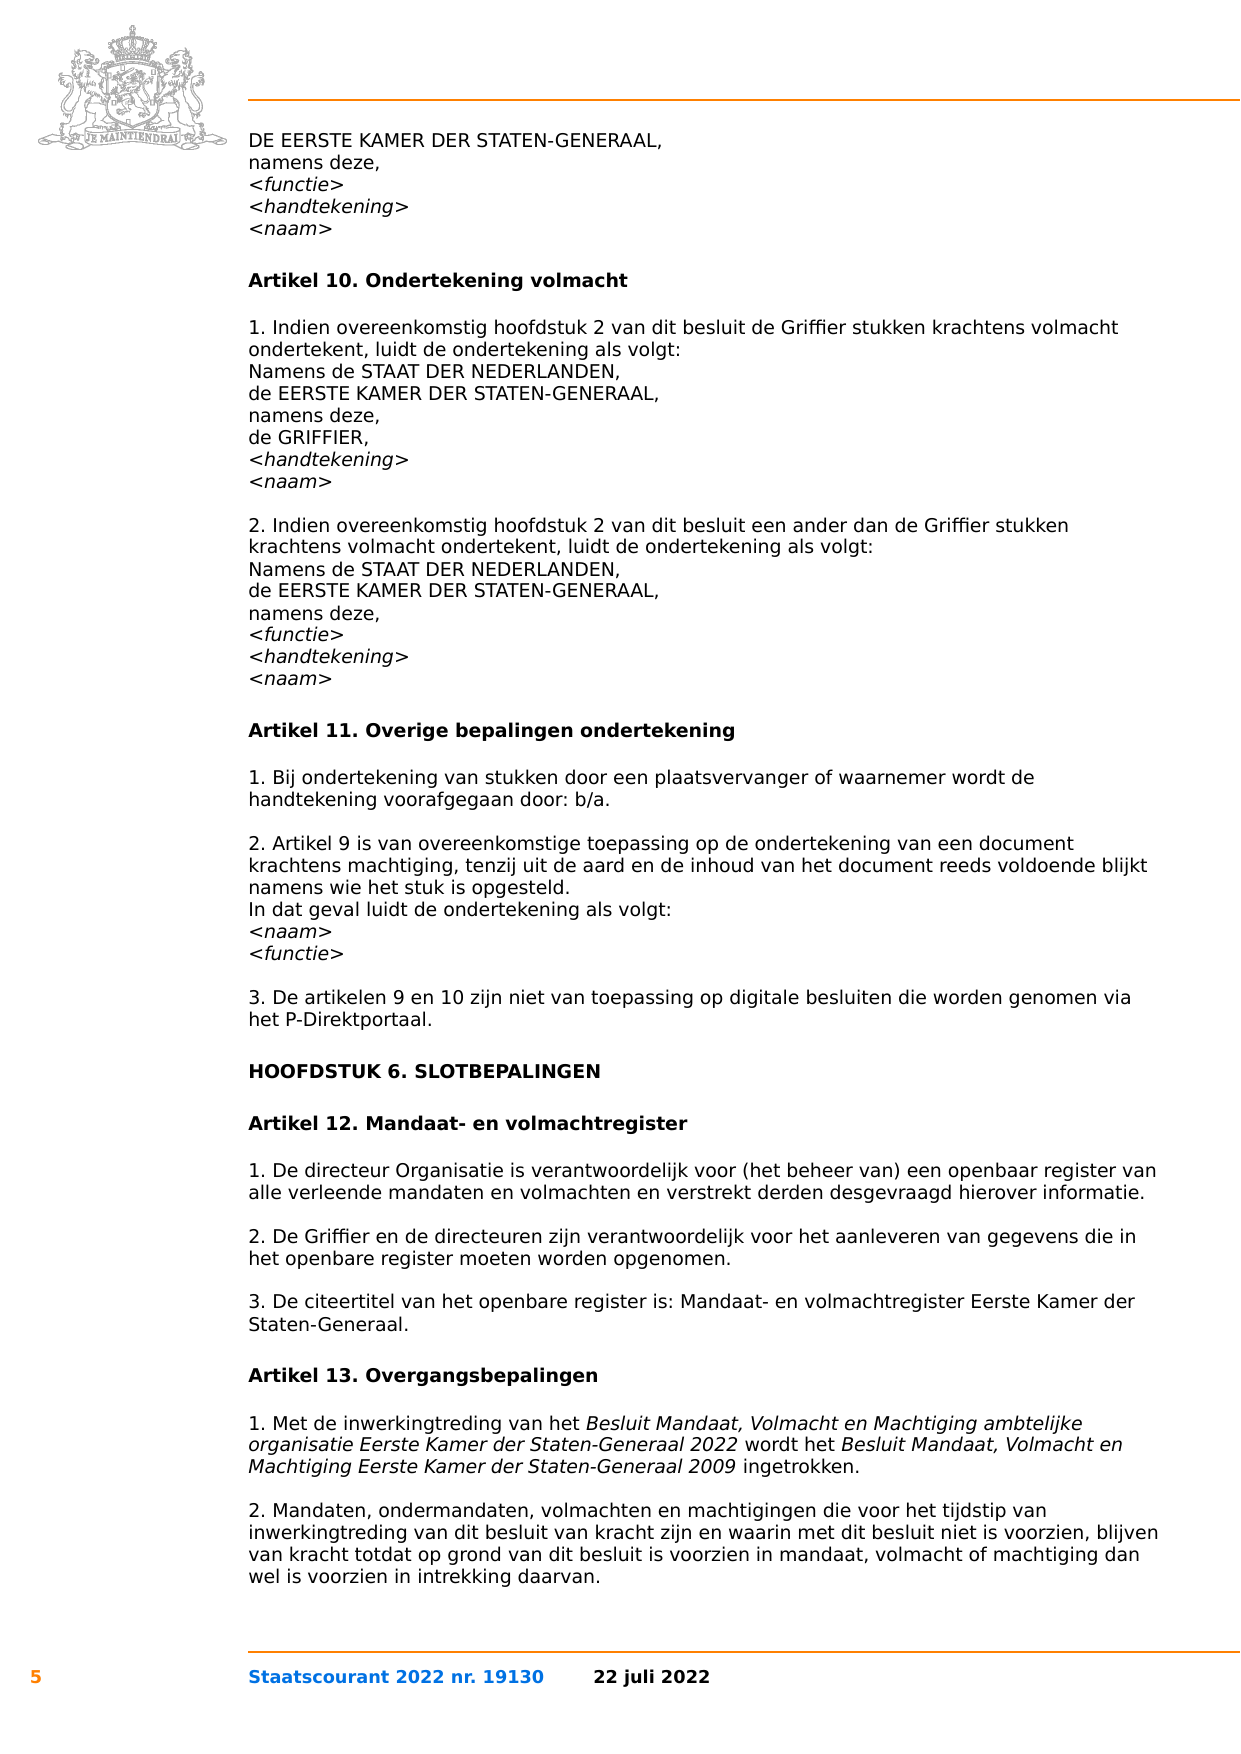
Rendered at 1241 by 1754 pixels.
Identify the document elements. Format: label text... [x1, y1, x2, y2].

subtitle HOOFDSTUK 6. SLOTBEPALINGEN [248, 1061, 1163, 1083]
text 2. Mandaten, ondermandaten, volmachten en machtigingen die voor het tijdstip van inwerkingtreding van dit besluit van kracht zijn en waarin met dit besluit niet is voorzien, blijven van kracht totdat op grond van dit besluit is voorzien in mandaat, volmacht of machtiging dan wel is voorzien in intrekking daarvan. [248, 1500, 1163, 1588]
text 1. Bij ondertekening van stukken door een plaatsvervanger of waarnemer wordt de handtekening voorafgegaan door: b/a. [248, 767, 1163, 811]
text <naam> [248, 471, 1163, 493]
text 1. Indien overeenkomstig hoofdstuk 2 van dit besluit de Griffier stukken krachtens volmacht ondertekent, luidt de ondertekening als volgt: [248, 317, 1163, 361]
text namens deze, [248, 152, 1163, 174]
subtitle Artikel 13. Overgangsbepalingen [248, 1365, 1163, 1387]
text de EERSTE KAMER DER STATEN-GENERAAL, [248, 580, 1163, 602]
text <functie> [248, 943, 1163, 965]
subtitle Artikel 12. Mandaat- en volmachtregister [248, 1113, 1163, 1135]
text <naam> [248, 668, 1163, 690]
text 2. Indien overeenkomstig hoofdstuk 2 van dit besluit een ander dan de Griffier stukken krachtens volmacht ondertekent, luidt de ondertekening als volgt: [248, 514, 1163, 558]
text 1. De directeur Organisatie is verantwoordelijk voor (het beheer van) een openbaar register van alle verleende mandaten en volmachten en verstrekt derden desgevraagd hierover informatie. [248, 1160, 1163, 1204]
text de EERSTE KAMER DER STATEN-GENERAAL, [248, 383, 1163, 405]
text Namens de STAAT DER NEDERLANDEN, [248, 361, 1163, 383]
text namens deze, [248, 602, 1163, 624]
text Namens de STAAT DER NEDERLANDEN, [248, 558, 1163, 580]
subtitle Artikel 11. Overige bepalingen ondertekening [248, 720, 1163, 742]
text 1. Met de inwerkingtreding van het Besluit Mandaat, Volmacht en Machtiging ambtelijke organisatie Eerste Kamer der Staten-Generaal 2022 wordt het Besluit Mandaat, Volmacht en Machtiging Eerste Kamer der Staten-Generaal 2009 ingetrokken. [248, 1412, 1163, 1478]
text de GRIFFIER, [248, 427, 1163, 449]
text <functie> [248, 174, 1163, 196]
text 3. De citeertitel van het openbare register is: Mandaat- en volmachtregister Eerste Kamer der Staten-Generaal. [248, 1291, 1163, 1335]
subtitle Artikel 10. Ondertekening volmacht [248, 270, 1163, 292]
text <functie> [248, 624, 1163, 646]
text 2. Artikel 9 is van overeenkomstige toepassing op de ondertekening van een document krachtens machtiging, tenzij uit de aard en de inhoud van het document reeds voldoende blijkt namens wie het stuk is opgesteld. [248, 833, 1163, 899]
text DE EERSTE KAMER DER STATEN-GENERAAL, [248, 130, 1163, 152]
picture [38, 25, 227, 150]
text namens deze, [248, 405, 1163, 427]
text <naam> [248, 218, 1163, 240]
text In dat geval luidt de ondertekening als volgt: [248, 899, 1163, 921]
text <handtekening> [248, 196, 1163, 218]
text 3. De artikelen 9 en 10 zijn niet van toepassing op digitale besluiten die worden genomen via het P-Direktportaal. [248, 987, 1163, 1031]
text 2. De Griffier en de directeuren zijn verantwoordelijk voor het aanleveren van gegevens die in het openbare register moeten worden opgenomen. [248, 1226, 1163, 1269]
text <handtekening> [248, 449, 1163, 471]
text <naam> [248, 921, 1163, 943]
text <handtekening> [248, 646, 1163, 668]
